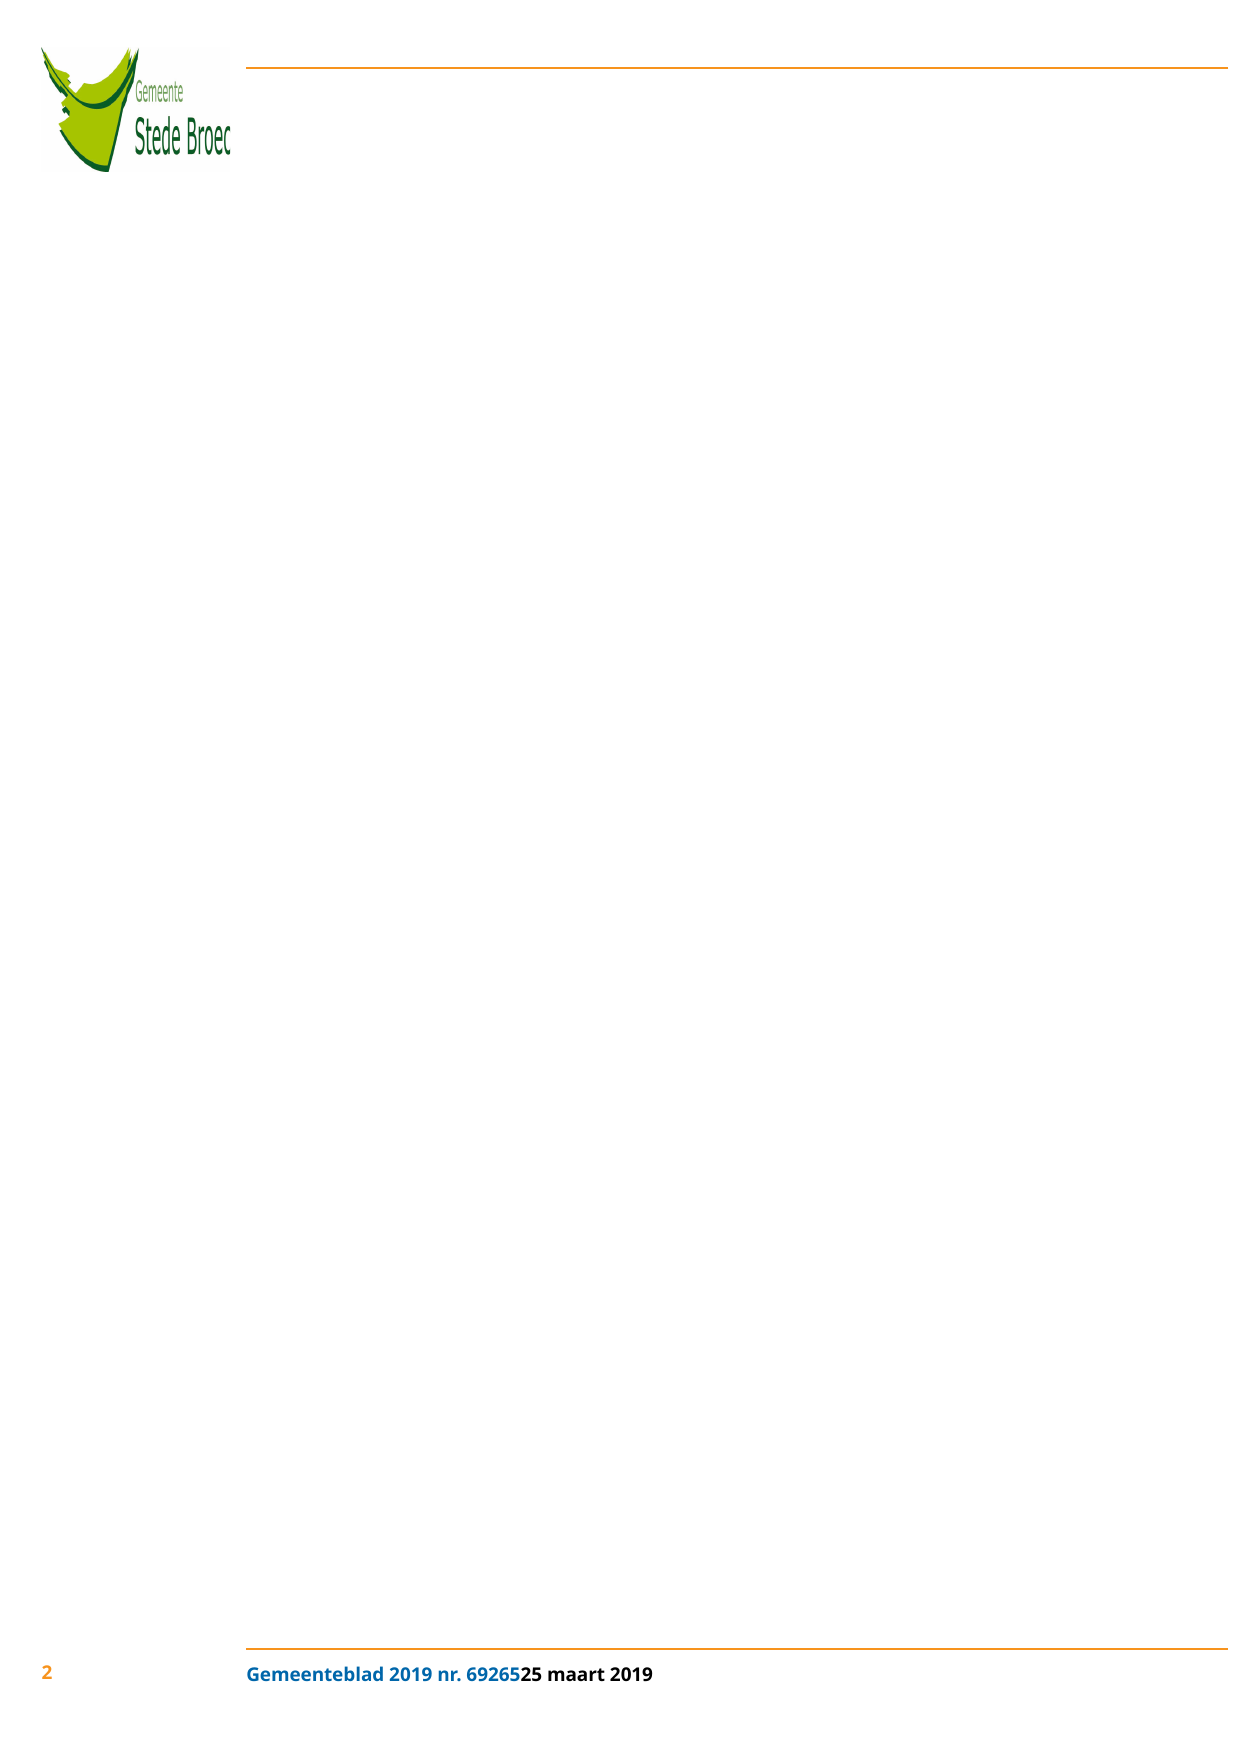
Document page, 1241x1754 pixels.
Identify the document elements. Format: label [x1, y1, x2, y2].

picture [41, 47, 231, 172]
